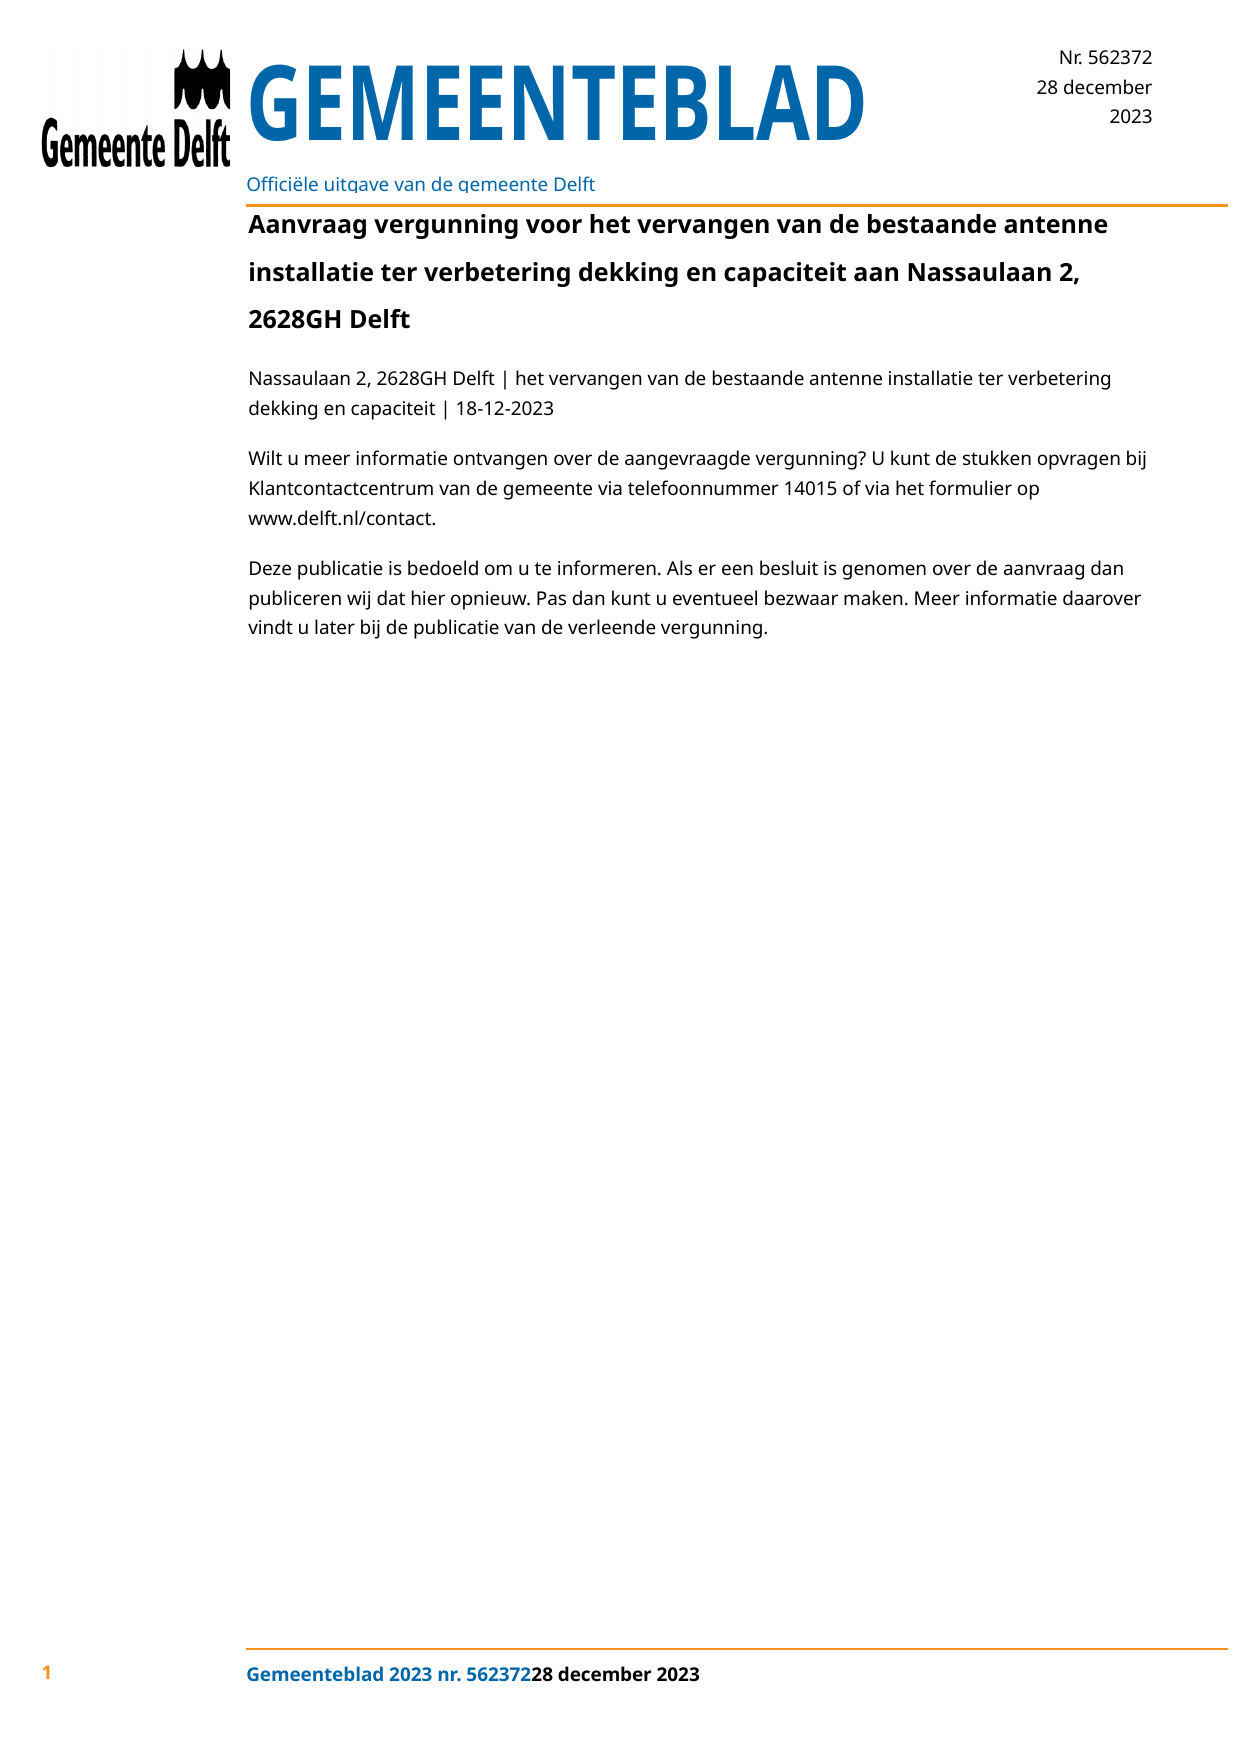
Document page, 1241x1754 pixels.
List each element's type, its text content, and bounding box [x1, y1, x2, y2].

text Aanvraag vergunning voor het vervangen van de bestaande antenne installatie ter verbetering dekking en capaciteit aan Nassaulaan 2, 2628GH Delft [248, 207, 1152, 336]
text Wilt u meer informatie ontvangen over de aangevraagde vergunning? U kunt de stukken opvragen bij Klantcontactcentrum van de gemeente via telefoonnummer 14015 of via het formulier op www.delft.nl/contact. [248, 446, 1152, 530]
text Deze publicatie is bedoeld om u te informeren. Als er een besluit is genomen over de aanvraag dan publiceren wij dat hier opnieuw. Pas dan kunt u eventueel bezwaar maken. Meer informatie daarover vindt u later bij de publicatie van de verleende vergunning. [248, 555, 1152, 640]
picture [41, 47, 231, 172]
text Nassaulaan 2, 2628GH Delft | het vervangen van de bestaande antenne installatie ter verbetering dekking en capaciteit | 18-12-2023 [248, 366, 1152, 421]
